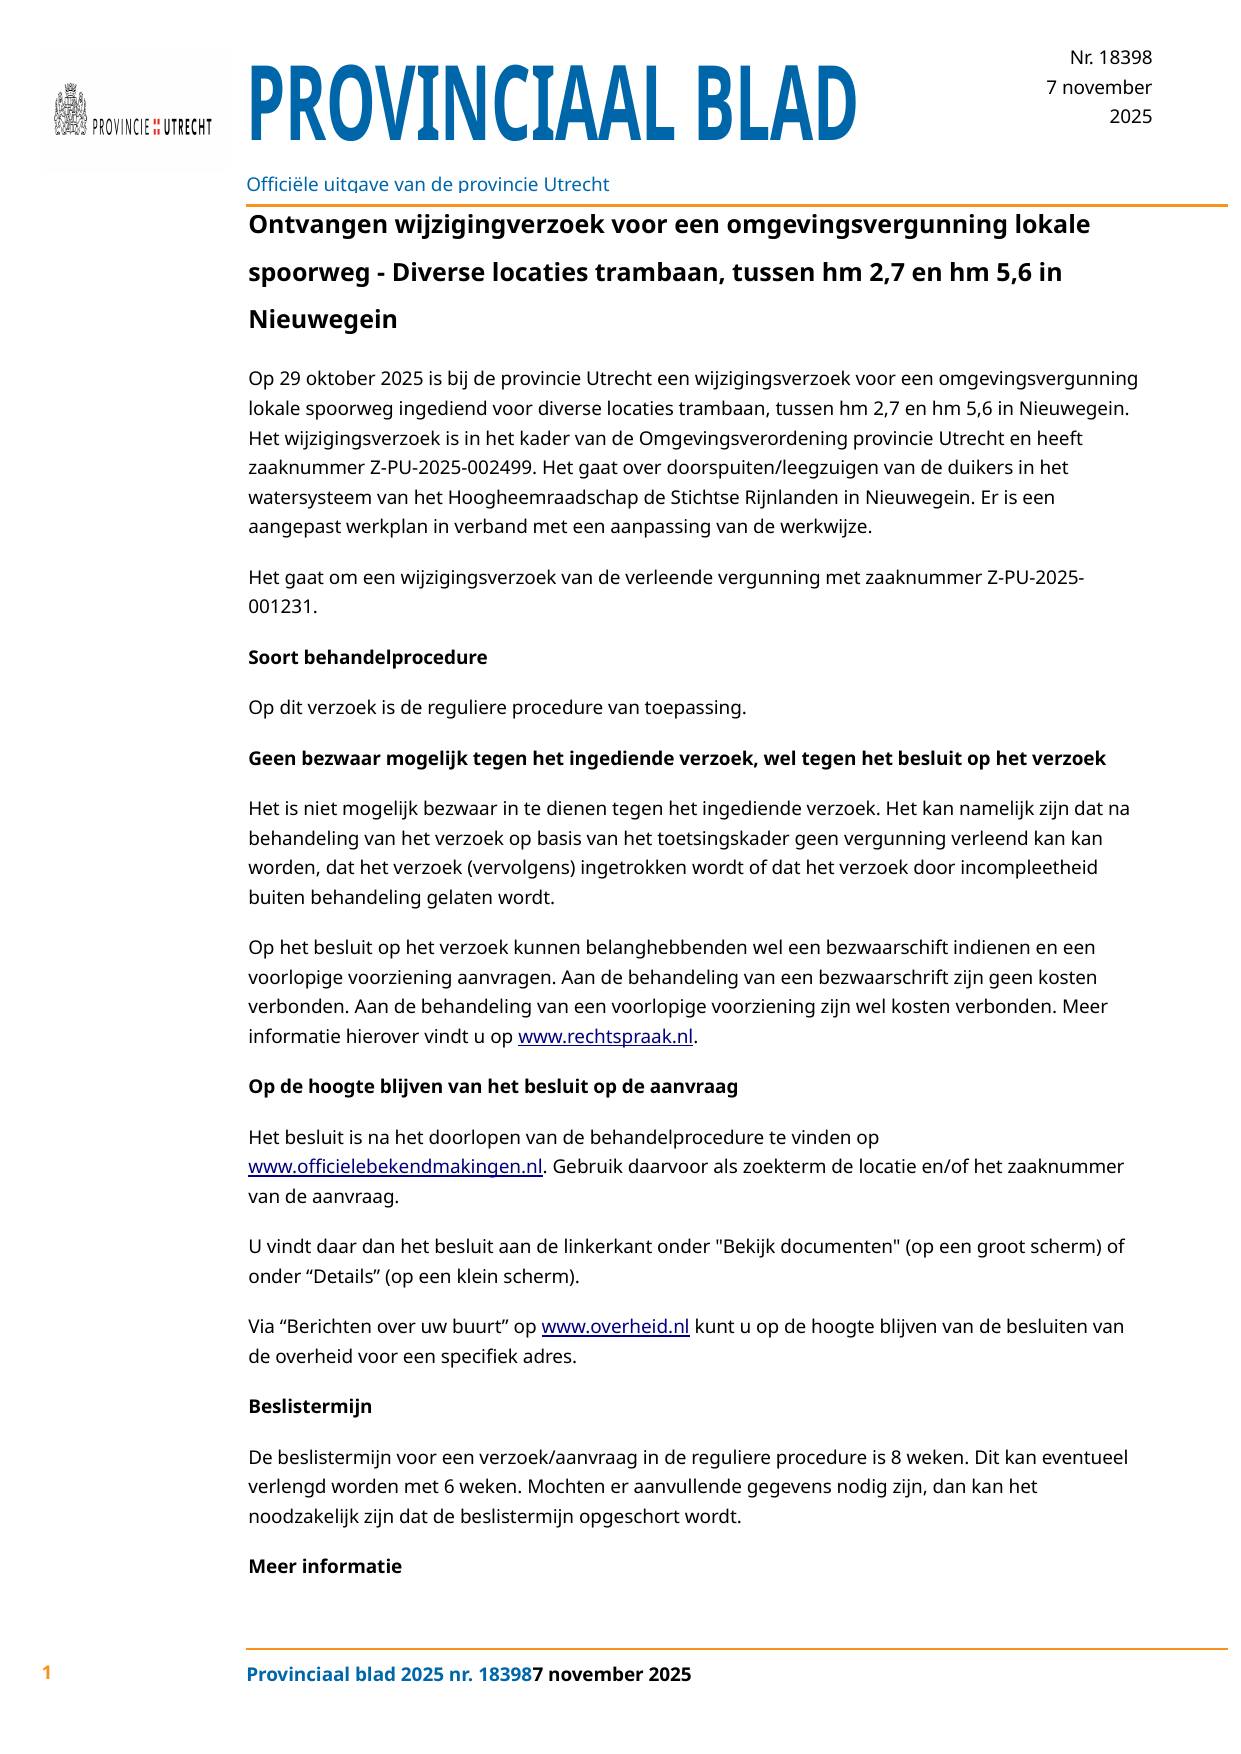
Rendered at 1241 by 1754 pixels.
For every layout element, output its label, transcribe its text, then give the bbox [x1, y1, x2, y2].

text Ontvangen wijzigingverzoek voor een omgevingsvergunning lokale spoorweg - Diverse locaties trambaan, tussen hm 2,7 en hm 5,6 in Nieuwegein [248, 207, 1152, 336]
text Soort behandelprocedure [248, 644, 1152, 669]
text Het is niet mogelijk bezwaar in te dienen tegen het ingediende verzoek. Het kan namelijk zijn dat na behandeling van het verzoek op basis van het toetsingskader geen vergunning verleend kan kan worden, dat het verzoek (vervolgens) ingetrokken wordt of dat het verzoek door incompleetheid buiten behandeling gelaten wordt. [248, 795, 1152, 909]
text Op de hoogte blijven van het besluit op de aanvraag [248, 1073, 1152, 1099]
text Het besluit is na het doorlopen van de behandelprocedure te vinden op www.officielebekendmakingen.nl. Gebruik daarvoor als zoekterm de locatie en/of het zaaknummer van de aanvraag. [248, 1124, 1152, 1209]
text De beslistermijn voor een verzoek/aanvraag in de reguliere procedure is 8 weken. Dit kan eventueel verlengd worden met 6 weken. Mochten er aanvullende gegevens nodig zijn, dan kan het noodzakelijk zijn dat de beslistermijn opgeschort wordt. [248, 1444, 1152, 1529]
text Op dit verzoek is de reguliere procedure van toepassing. [248, 694, 1152, 720]
text Op 29 oktober 2025 is bij de provincie Utrecht een wijzigingsverzoek voor een omgevingsvergunning lokale spoorweg ingediend voor diverse locaties trambaan, tussen hm 2,7 en hm 5,6 in Nieuwegein. Het wijzigingsverzoek is in het kader van de Omgevingsverordening provincie Utrecht en heeft zaaknummer Z-PU-2025-002499. Het gaat over doorspuiten/leegzuigen van de duikers in het watersysteem van het Hoogheemraadschap de Stichtse Rijnlanden in Nieuwegein. Er is een aangepast werkplan in verband met een aanpassing van de werkwijze. [248, 366, 1152, 539]
text Op het besluit op het verzoek kunnen belanghebbenden wel een bezwaarschift indienen en een voorlopige voorziening aanvragen. Aan de behandeling van een bezwaarschrift zijn geen kosten verbonden. Aan de behandeling van een voorlopige voorziening zijn wel kosten verbonden. Meer informatie hierover vindt u op www.rechtspraak.nl. [248, 934, 1152, 1049]
text Het gaat om een wijzigingsverzoek van de verleende vergunning met zaaknummer Z-PU-2025-001231. [248, 564, 1152, 619]
picture [41, 47, 231, 172]
text Beslistermijn [248, 1393, 1152, 1419]
text Meer informatie [248, 1553, 1152, 1579]
text Via “Berichten over uw buurt” op www.overheid.nl kunt u op de hoogte blijven van de besluiten van de overheid voor een specifiek adres. [248, 1313, 1152, 1369]
text U vindt daar dan het besluit aan de linkerkant onder "Bekijk documenten" (op een groot scherm) of onder “Details” (op een klein scherm). [248, 1233, 1152, 1289]
text Geen bezwaar mogelijk tegen het ingediende verzoek, wel tegen het besluit op het verzoek [248, 745, 1152, 770]
